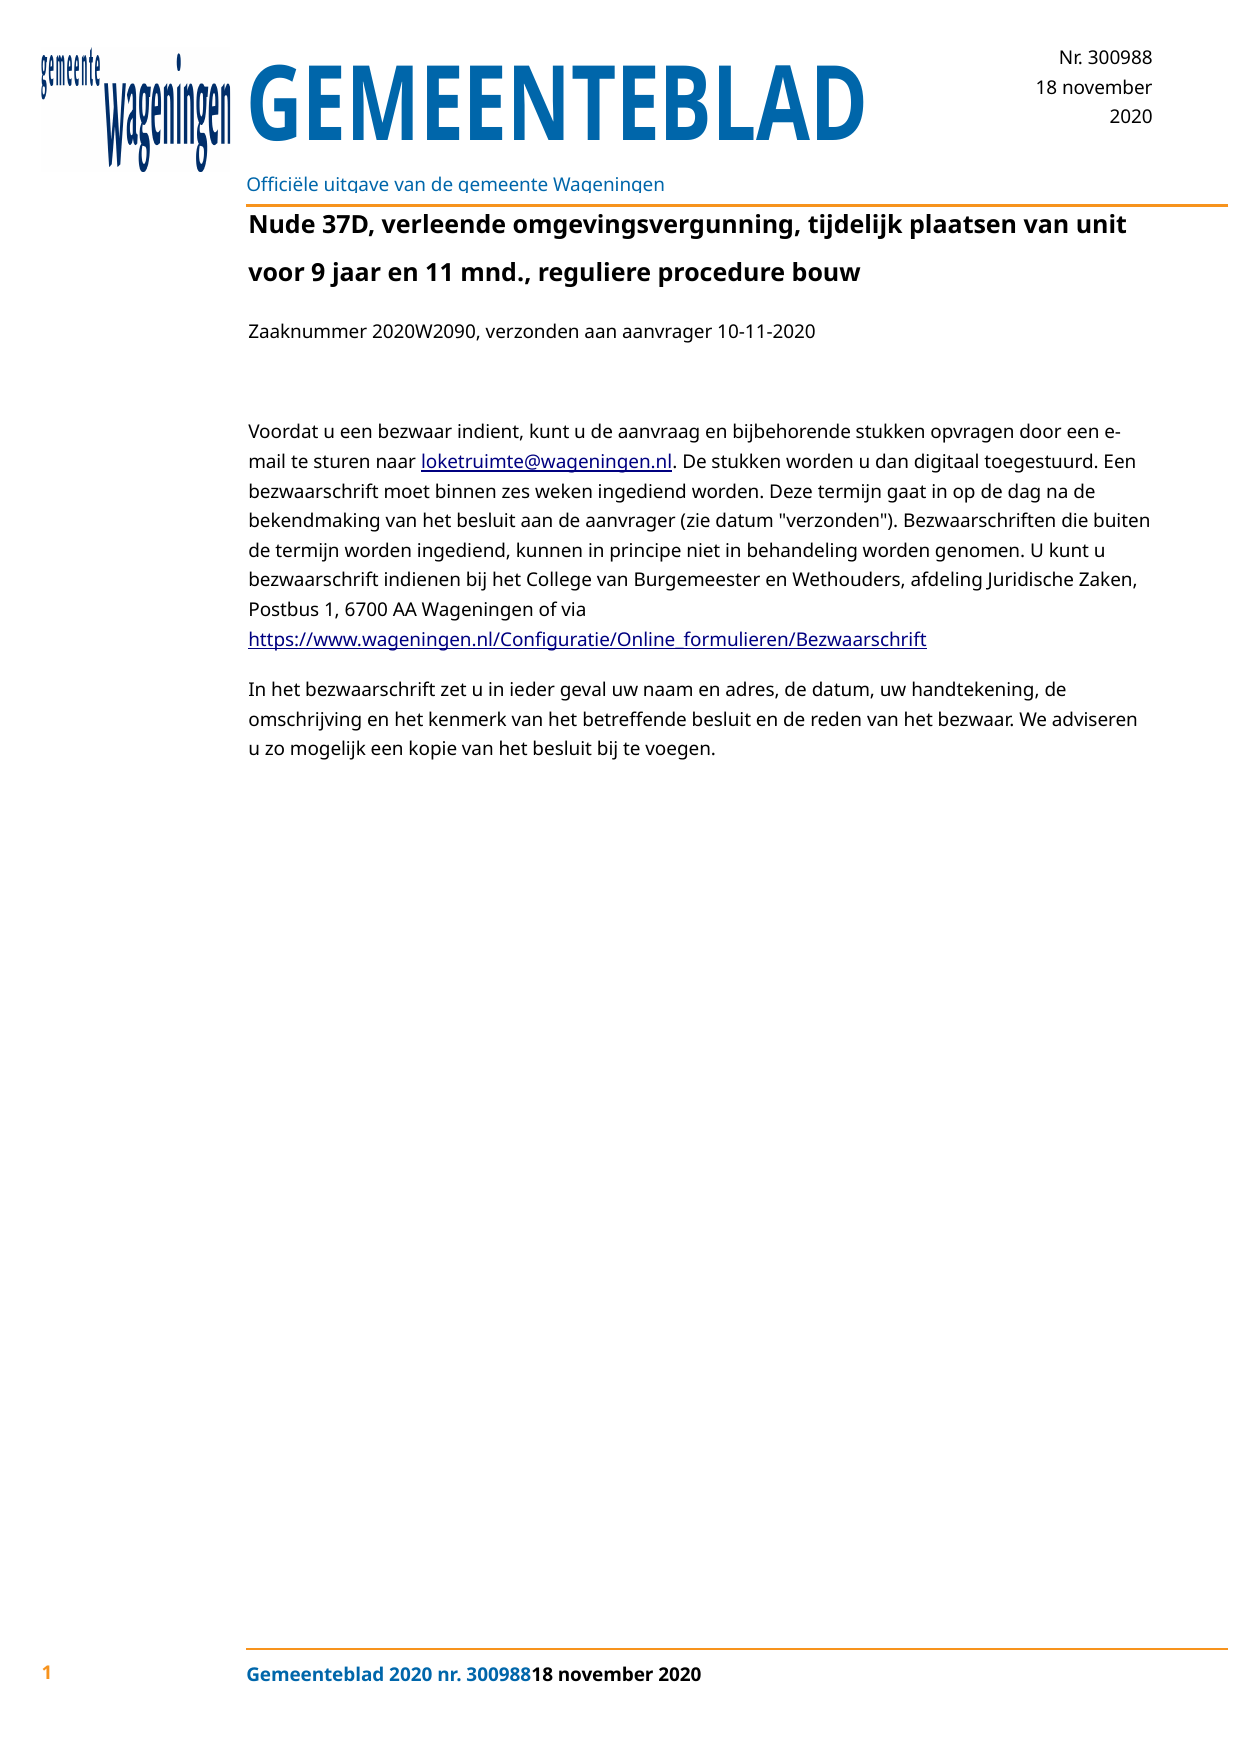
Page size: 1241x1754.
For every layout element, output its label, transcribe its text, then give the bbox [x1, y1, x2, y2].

text Nude 37D, verleende omgevingsvergunning, tijdelijk plaatsen van unit voor 9 jaar en 11 mnd., reguliere procedure bouw [248, 207, 1152, 288]
picture [41, 47, 231, 172]
text Zaaknummer 2020W2090, verzonden aan aanvrager 10-11-2020 [248, 318, 1152, 344]
text Voordat u een bezwaar indient, kunt u de aanvraag en bijbehorende stukken opvragen door een e-mail te sturen naar loketruimte@wageningen.nl. De stukken worden u dan digitaal toegestuurd. Een bezwaarschrift moet binnen zes weken ingediend worden. Deze termijn gaat in op de dag na de bekendmaking van het besluit aan de aanvrager (zie datum "verzonden"). Bezwaarschriften die buiten de termijn worden ingediend, kunnen in principe niet in behandeling worden genomen. U kunt u bezwaarschrift indienen bij het College van Burgemeester en Wethouders, afdeling Juridische Zaken, Postbus 1, 6700 AA Wageningen of via https://www.wageningen.nl/Configuratie/Online_formulieren/Bezwaarschrift [248, 419, 1152, 652]
text In het bezwaarschrift zet u in ieder geval uw naam en adres, de datum, uw handtekening, de omschrijving en het kenmerk van het betreffende besluit en de reden van het bezwaar. We adviseren u zo mogelijk een kopie van het besluit bij te voegen. [248, 676, 1152, 761]
